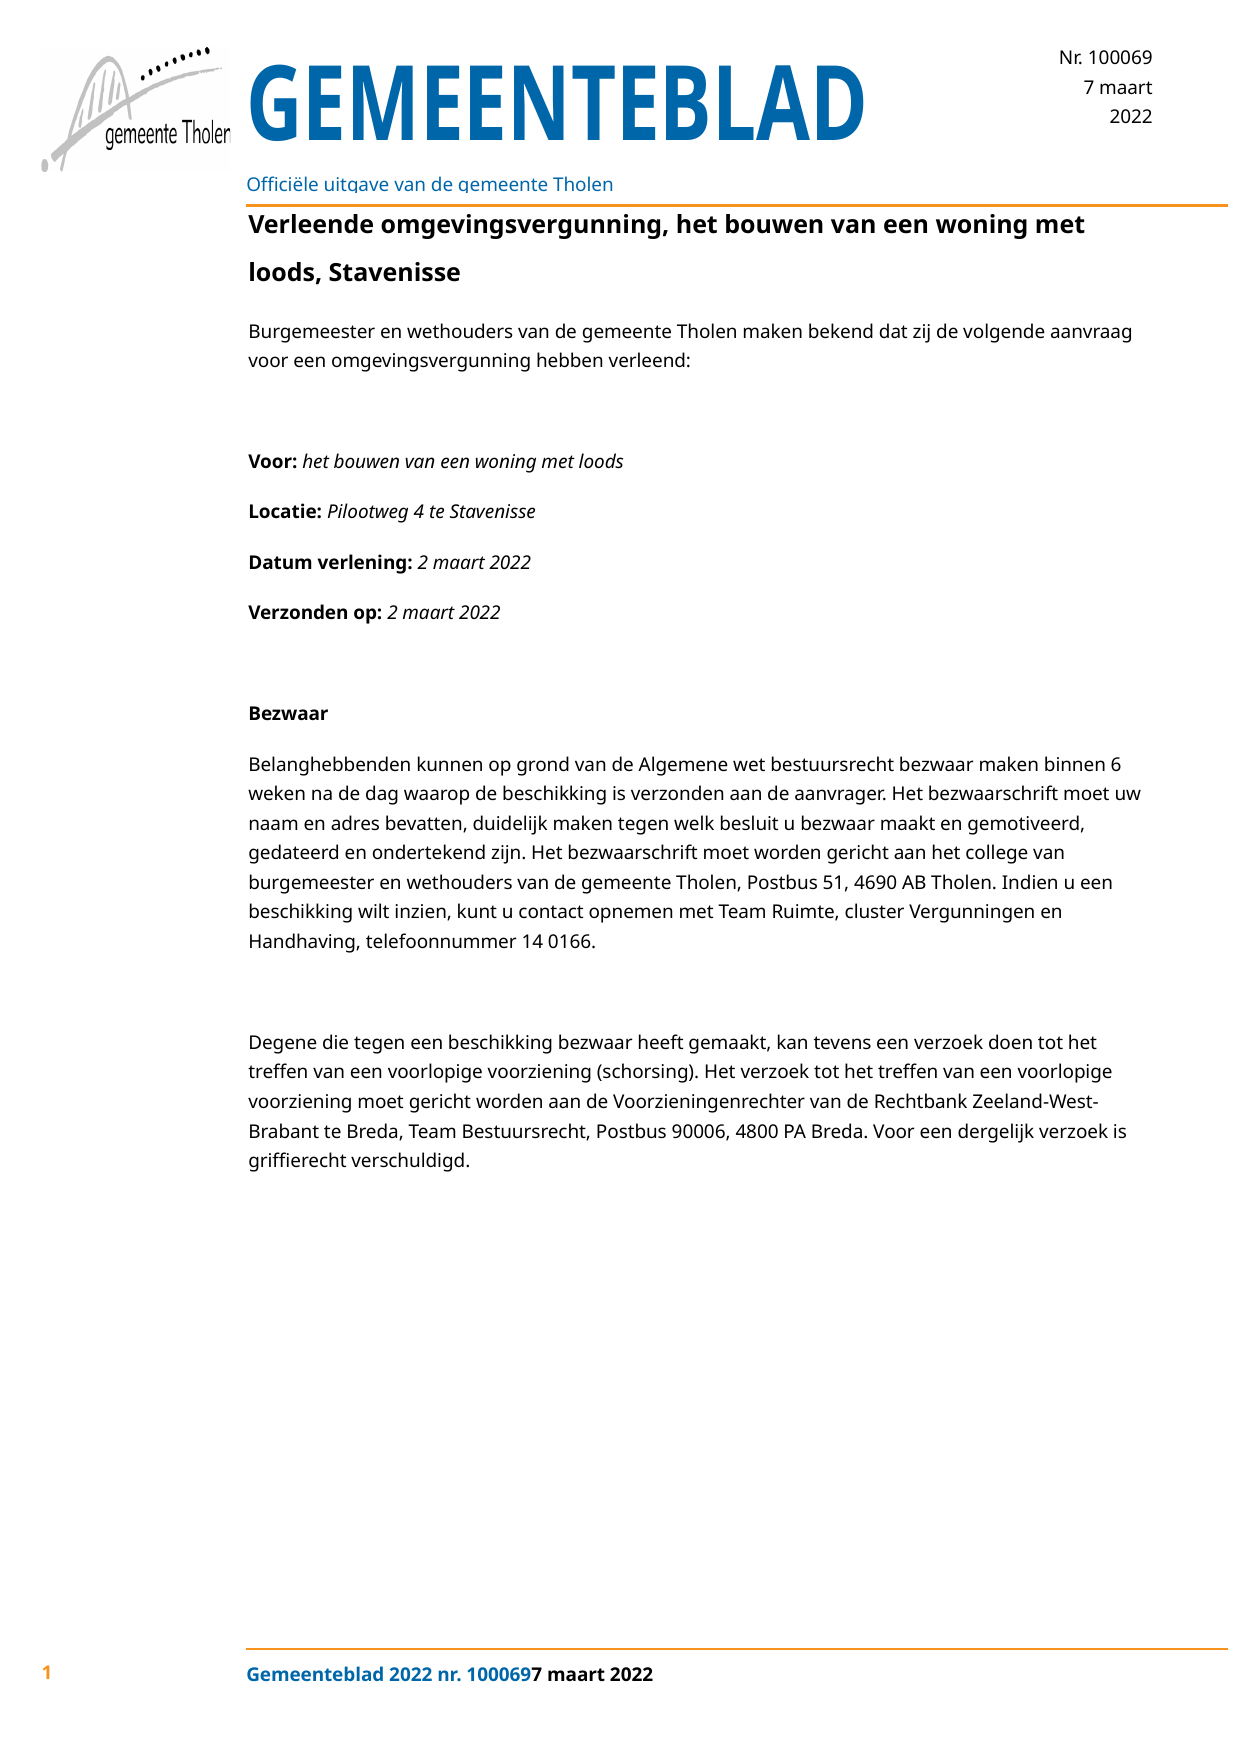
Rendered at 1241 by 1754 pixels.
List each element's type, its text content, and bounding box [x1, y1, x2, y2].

text Belanghebbenden kunnen op grond van de Algemene wet bestuursrecht bezwaar maken binnen 6 weken na de dag waarop de beschikking is verzonden aan de aanvrager. Het bezwaarschrift moet uw naam en adres bevatten, duidelijk maken tegen welk besluit u bezwaar maakt en gemotiveerd, gedateerd en ondertekend zijn. Het bezwaarschrift moet worden gericht aan het college van burgemeester en wethouders van de gemeente Tholen, Postbus 51, 4690 AB Tholen. Indien u een beschikking wilt inzien, kunt u contact opnemen met Team Ruimte, cluster Vergunningen en Handhaving, telefoonnummer 14 0166. [248, 751, 1152, 954]
text Verzonden op: 2 maart 2022 [248, 599, 1152, 625]
text Locatie: Pilootweg 4 te Stavenisse [248, 499, 1152, 524]
text Datum verlening: 2 maart 2022 [248, 549, 1152, 575]
text Burgemeester en wethouders van de gemeente Tholen maken bekend dat zij de volgende aanvraag voor een omgevingsvergunning hebben verleend: [248, 318, 1152, 373]
text Bezwaar [248, 700, 1152, 726]
text Degene die tegen een beschikking bezwaar heeft gemaakt, kan tevens een verzoek doen tot het treffen van een voorlopige voorziening (schorsing). Het verzoek tot het treffen van een voorlopige voorziening moet gericht worden aan de Voorzieningenrechter van de Rechtbank Zeeland-West-Brabant te Breda, Team Bestuursrecht, Postbus 90006, 4800 PA Breda. Voor een dergelijk verzoek is griffierecht verschuldigd. [248, 1029, 1152, 1173]
picture [41, 47, 231, 172]
text Verleende omgevingsvergunning, het bouwen van een woning met loods, Stavenisse [248, 207, 1152, 288]
text Voor: het bouwen van een woning met loods [248, 448, 1152, 474]
